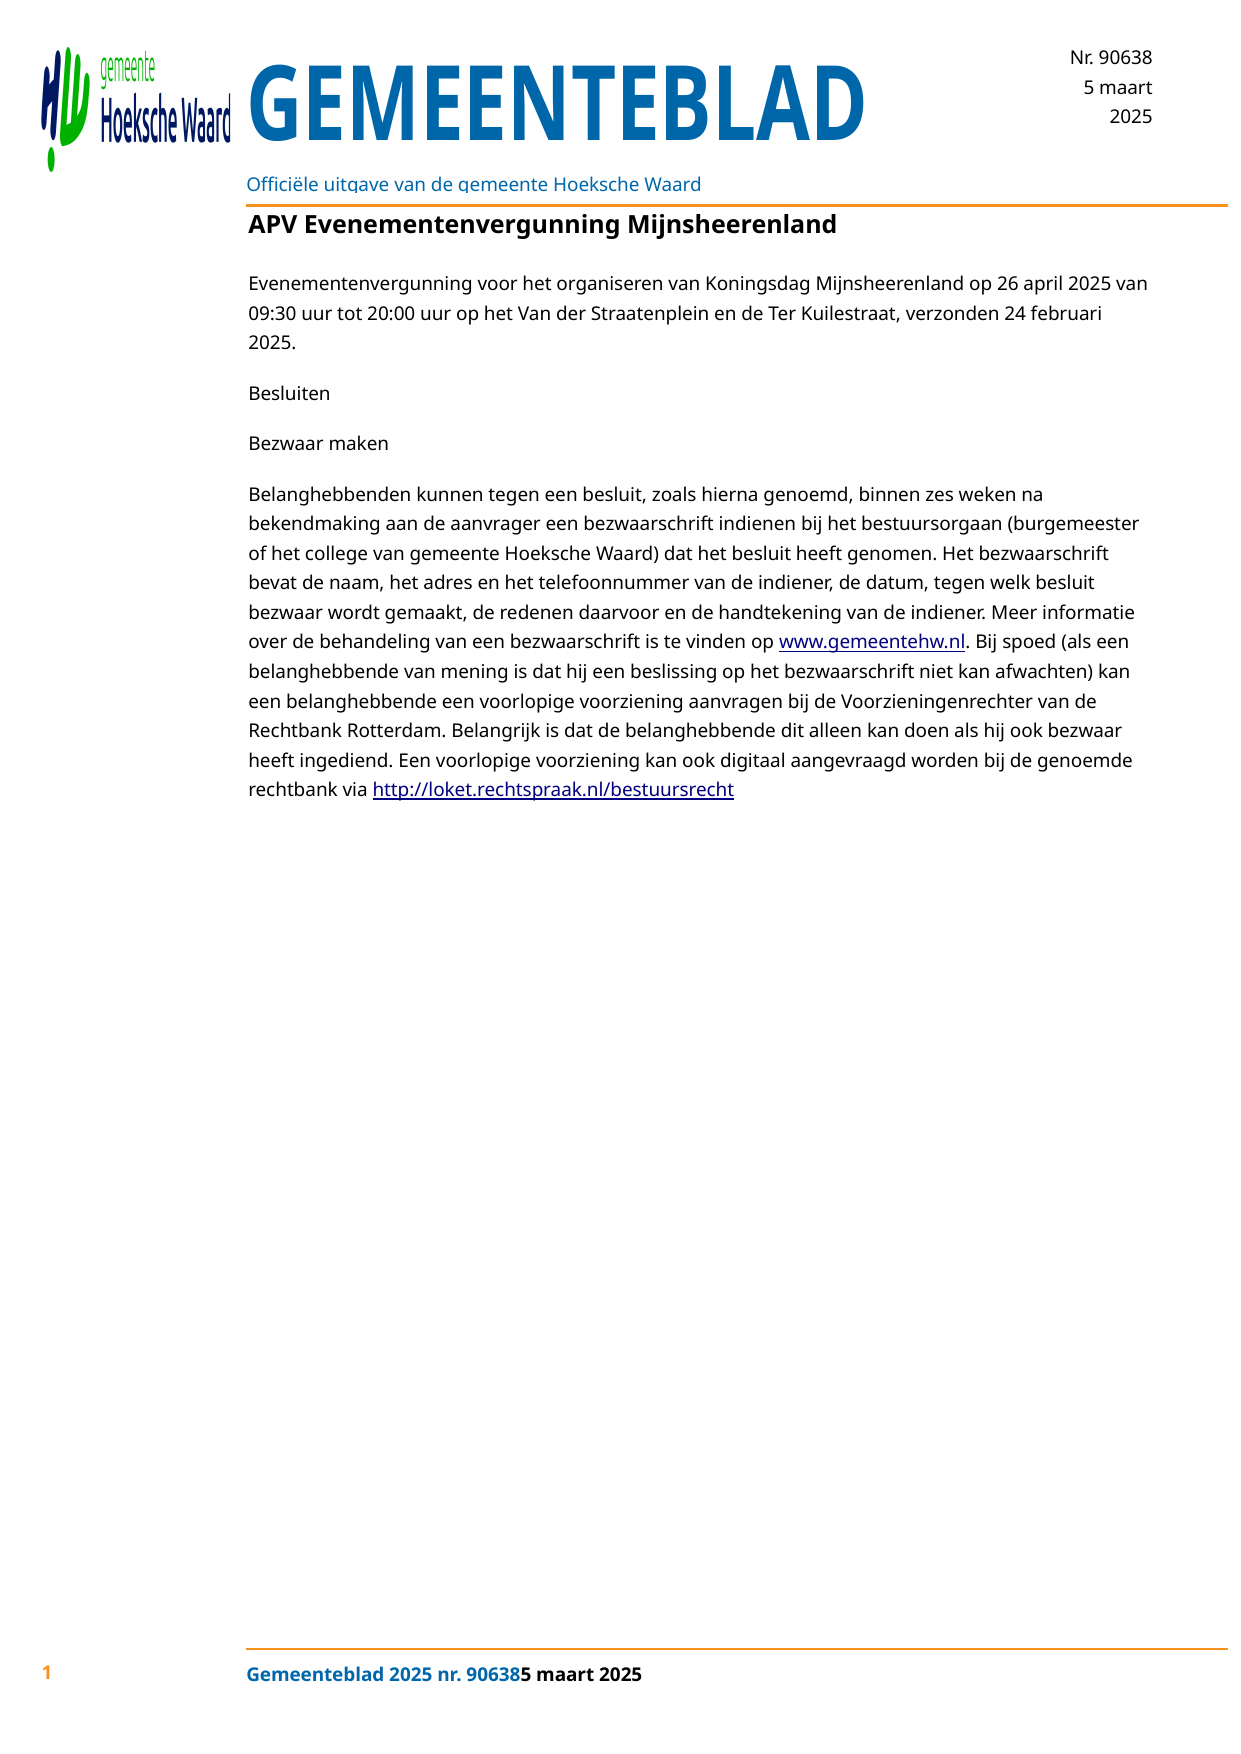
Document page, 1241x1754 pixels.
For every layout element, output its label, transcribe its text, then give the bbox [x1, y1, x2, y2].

text Belanghebbenden kunnen tegen een besluit, zoals hierna genoemd, binnen zes weken na bekendmaking aan de aanvrager een bezwaarschrift indienen bij het bestuursorgaan (burgemeester of het college van gemeente Hoeksche Waard) dat het besluit heeft genomen. Het bezwaarschrift bevat de naam, het adres en het telefoonnummer van de indiener, de datum, tegen welk besluit bezwaar wordt gemaakt, de redenen daarvoor en de handtekening van de indiener. Meer informatie over de behandeling van een bezwaarschrift is te vinden op www.gemeentehw.nl. Bij spoed (als een belanghebbende van mening is dat hij een beslissing op het bezwaarschrift niet kan afwachten) kan een belanghebbende een voorlopige voorziening aanvragen bij de Voorzieningenrechter van de Rechtbank Rotterdam. Belangrijk is dat de belanghebbende dit alleen kan doen als hij ook bezwaar heeft ingediend. Een voorlopige voorziening kan ook digitaal aangevraagd worden bij de genoemde rechtbank via http://loket.rechtspraak.nl/bestuursrecht [248, 481, 1152, 802]
text Bezwaar maken [248, 430, 1152, 456]
text Besluiten [248, 380, 1152, 406]
picture [41, 47, 231, 172]
text APV Evenementenvergunning Mijnsheerenland [248, 207, 1152, 241]
text Evenementenvergunning voor het organiseren van Koningsdag Mijnsheerenland op 26 april 2025 van 09:30 uur tot 20:00 uur op het Van der Straatenplein en de Ter Kuilestraat, verzonden 24 februari 2025. [248, 270, 1152, 355]
